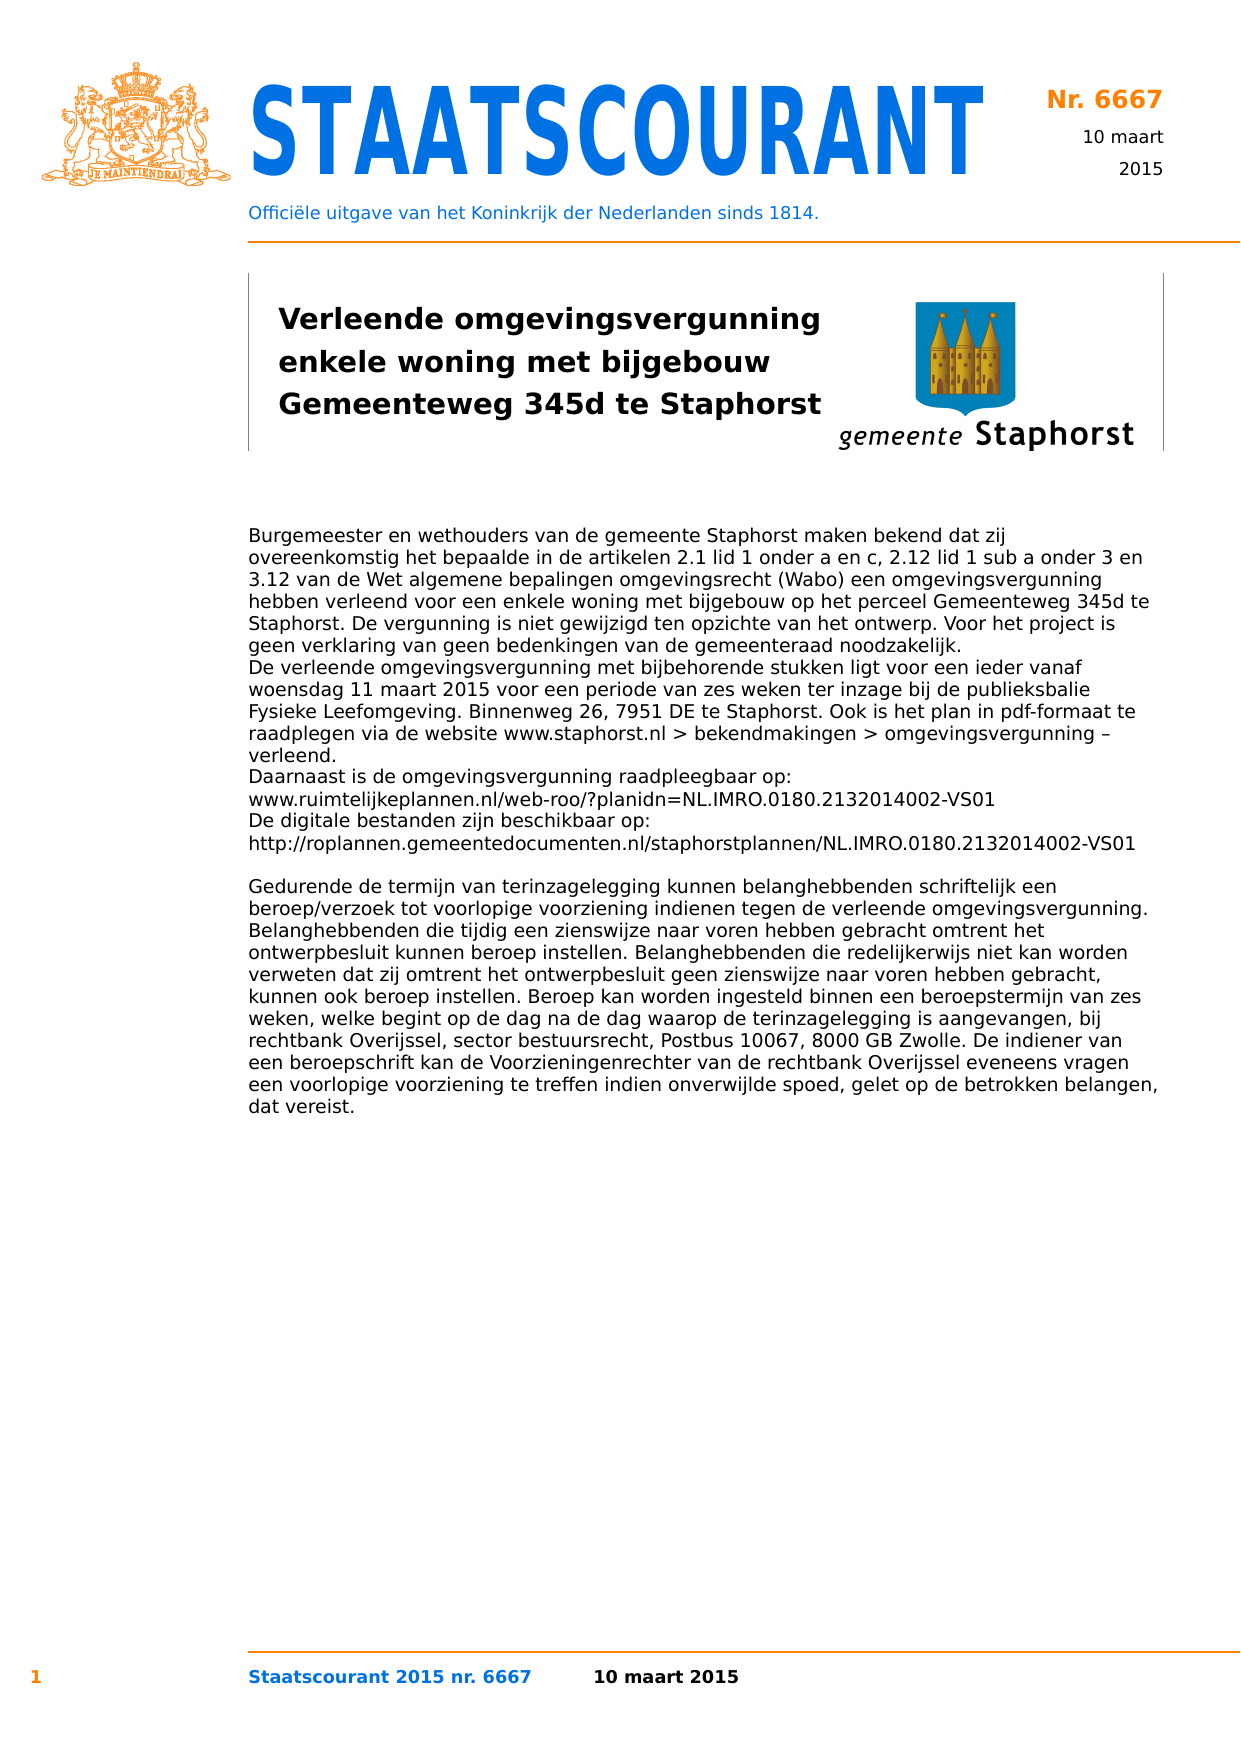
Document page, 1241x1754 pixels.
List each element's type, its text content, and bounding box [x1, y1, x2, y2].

table_cell 10 maart [998, 121, 1240, 153]
text Gedurende de termijn van terinzagelegging kunnen belanghebbenden schriftelijk een beroep/verzoek tot voorlopige voorziening indienen tegen de verleende omgevingsvergunning. Belanghebbenden die tijdig een zienswijze naar voren hebben gebracht omtrent het ontwerpbesluit kunnen beroep instellen. Belanghebbenden die redelijkerwijs niet kan worden verweten dat zij omtrent het ontwerpbesluit geen zienswijze naar voren hebben gebracht, kunnen ook beroep instellen. Beroep kan worden ingesteld binnen een beroepstermijn van zes weken, welke begint op de dag na de dag waarop de terinzagelegging is aangevangen, bij rechtbank Overijssel, sector bestuursrecht, Postbus 10067, 8000 GB Zwolle. De indiener van een beroepschrift kan de Voorzieningenrechter van de rechtbank Overijssel eveneens vragen een voorlopige voorziening te treffen indien onverwijlde spoed, gelet op de betrokken belangen, dat vereist. [248, 876, 1163, 1118]
text Burgemeester en wethouders van de gemeente Staphorst maken bekend dat zij overeenkomstig het bepaalde in de artikelen 2.1 lid 1 onder a en c, 2.12 lid 1 sub a onder 3 en 3.12 van de Wet algemene bepalingen omgevingsrecht (Wabo) een omgevingsvergunning hebben verleend voor een enkele woning met bijgebouw op het perceel Gemeenteweg 345d te Staphorst. De vergunning is niet gewijzigd ten opzichte van het ontwerp. Voor het project is geen verklaring van geen bedenkingen van de gemeenteraad noodzakelijk. [248, 525, 1163, 657]
picture [838, 302, 1134, 451]
text Daarnaast is de omgevingsvergunning raadpleegbaar op: [248, 766, 1163, 788]
picture [41, 62, 231, 186]
text De digitale bestanden zijn beschikbaar op: [248, 810, 1163, 832]
table_cell 2015 [998, 153, 1240, 203]
picture [931, 313, 1000, 394]
text www.ruimtelijkeplannen.nl/web-roo/?planidn=NL.IMRO.0180.2132014002-VS01 [248, 788, 1163, 810]
table_cell Officiële uitgave van het Koninkrijk der Nederlanden sinds 1814. [248, 203, 1240, 241]
table_header [25, 62, 248, 241]
subtitle Verleende omgevingsvergunning enkele woning met bijgebouw Gemeenteweg 345d te Staphorst [249, 273, 1163, 451]
text http://roplannen.gemeentedocumenten.nl/staphorstplannen/NL.IMRO.0180.2132014002-VS01 [248, 832, 1163, 854]
table_header STAATSCOURANT [248, 62, 998, 203]
table_header Nr. 6667 [998, 62, 1240, 121]
text De verleende omgevingsvergunning met bijbehorende stukken ligt voor een ieder vanaf woensdag 11 maart 2015 voor een periode van zes weken ter inzage bij de publieksbalie Fysieke Leefomgeving. Binnenweg 26, 7951 DE te Staphorst. Ook is het plan in pdf-formaat te raadplegen via de website www.staphorst.nl > bekendmakingen > omgevingsvergunning – verleend. [248, 657, 1163, 766]
